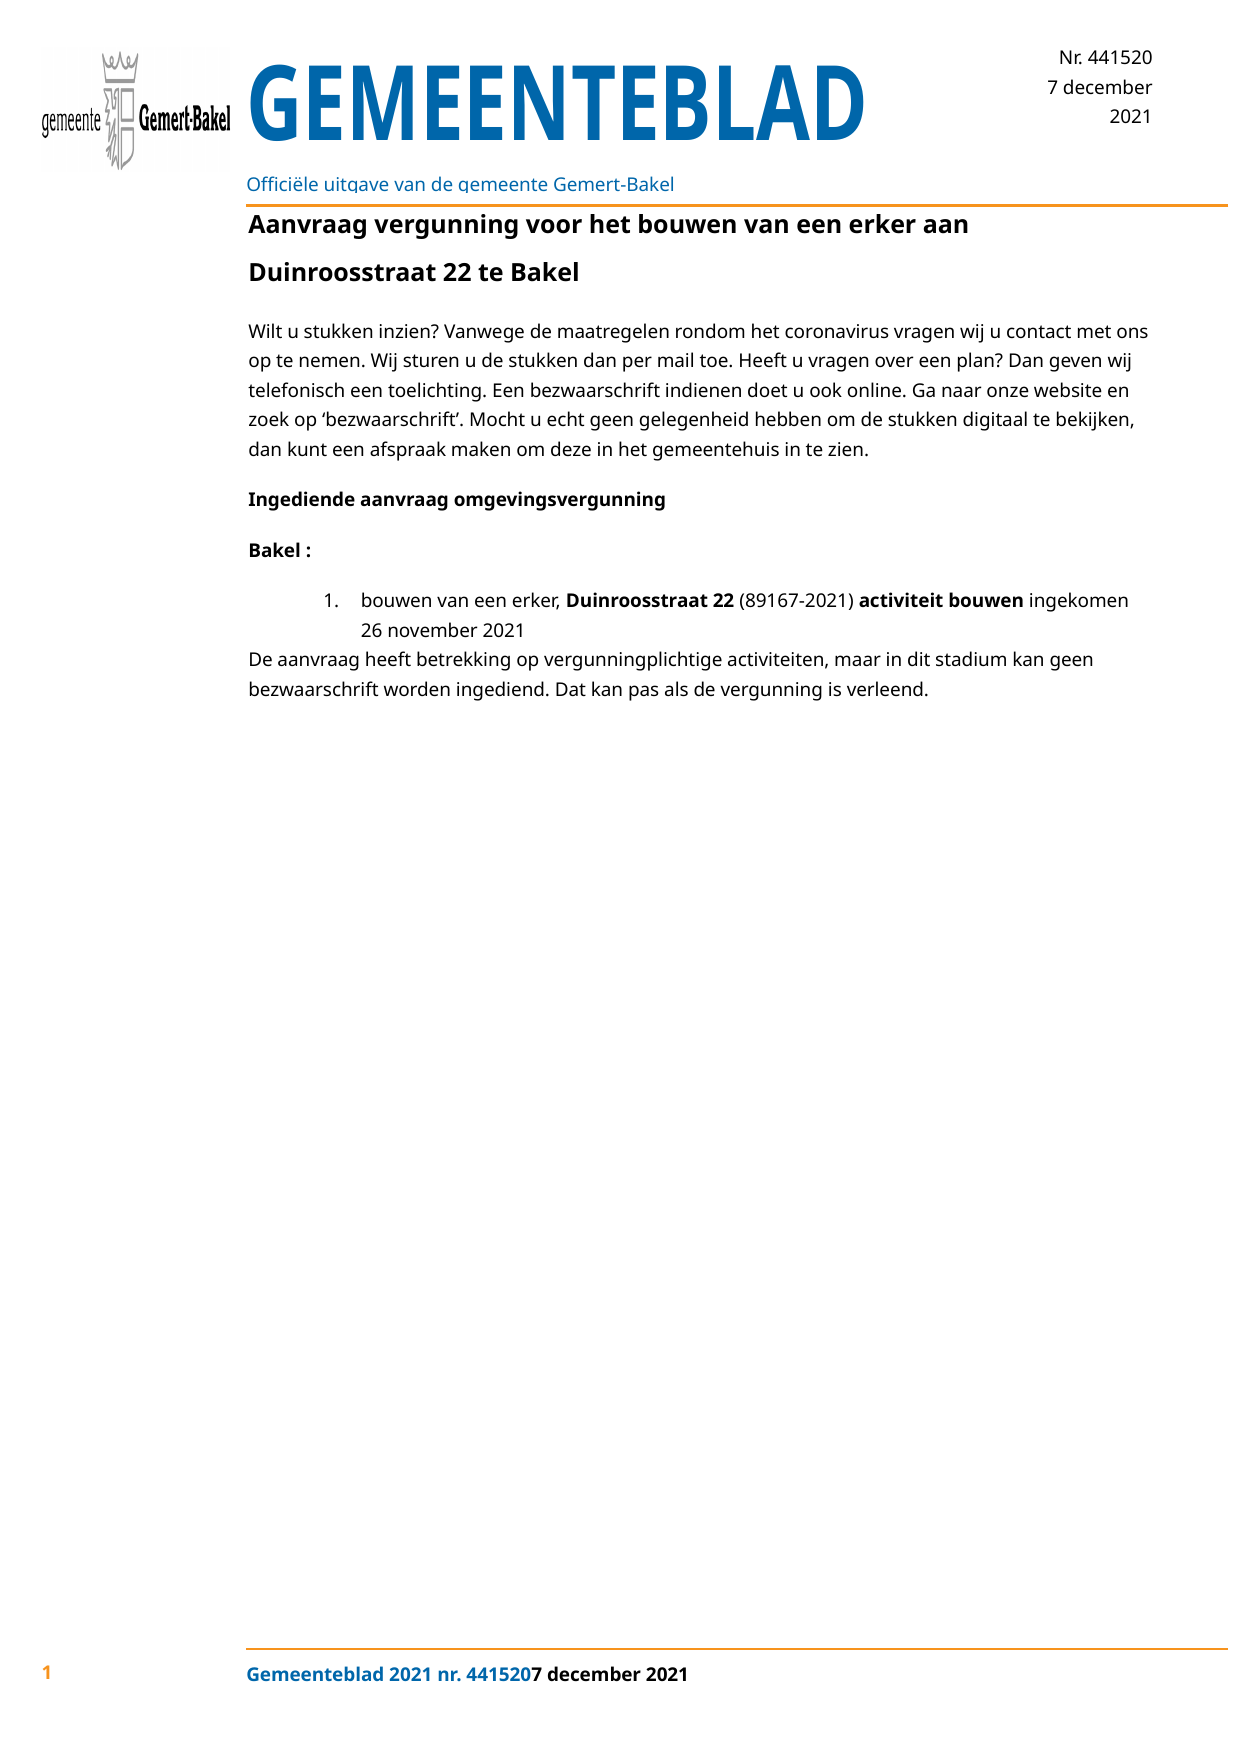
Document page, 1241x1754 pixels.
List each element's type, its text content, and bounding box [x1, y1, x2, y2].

text De aanvraag heeft betrekking op vergunningplichtige activiteiten, maar in dit stadium kan geen bezwaarschrift worden ingediend. Dat kan pas als de vergunning is verleend. [248, 647, 1152, 702]
list bouwen van een erker, Duinroosstraat 22 (89167-2021) activiteit bouwen ingekomen 26 november 2021 [323, 587, 1152, 643]
text Aanvraag vergunning voor het bouwen van een erker aan Duinroosstraat 22 te Bakel [248, 207, 1152, 288]
picture [41, 47, 231, 172]
text Bakel : [248, 537, 1152, 563]
text Ingediende aanvraag omgevingsvergunning [248, 487, 1152, 512]
text Wilt u stukken inzien? Vanwege de maatregelen rondom het coronavirus vragen wij u contact met ons op te nemen. Wij sturen u de stukken dan per mail toe. Heeft u vragen over een plan? Dan geven wij telefonisch een toelichting. Een bezwaarschrift indienen doet u ook online. Ga naar onze website en zoek op ‘bezwaarschrift’. Mocht u echt geen gelegenheid hebben om de stukken digitaal te bekijken, dan kunt een afspraak maken om deze in het gemeentehuis in te zien. [248, 318, 1152, 462]
